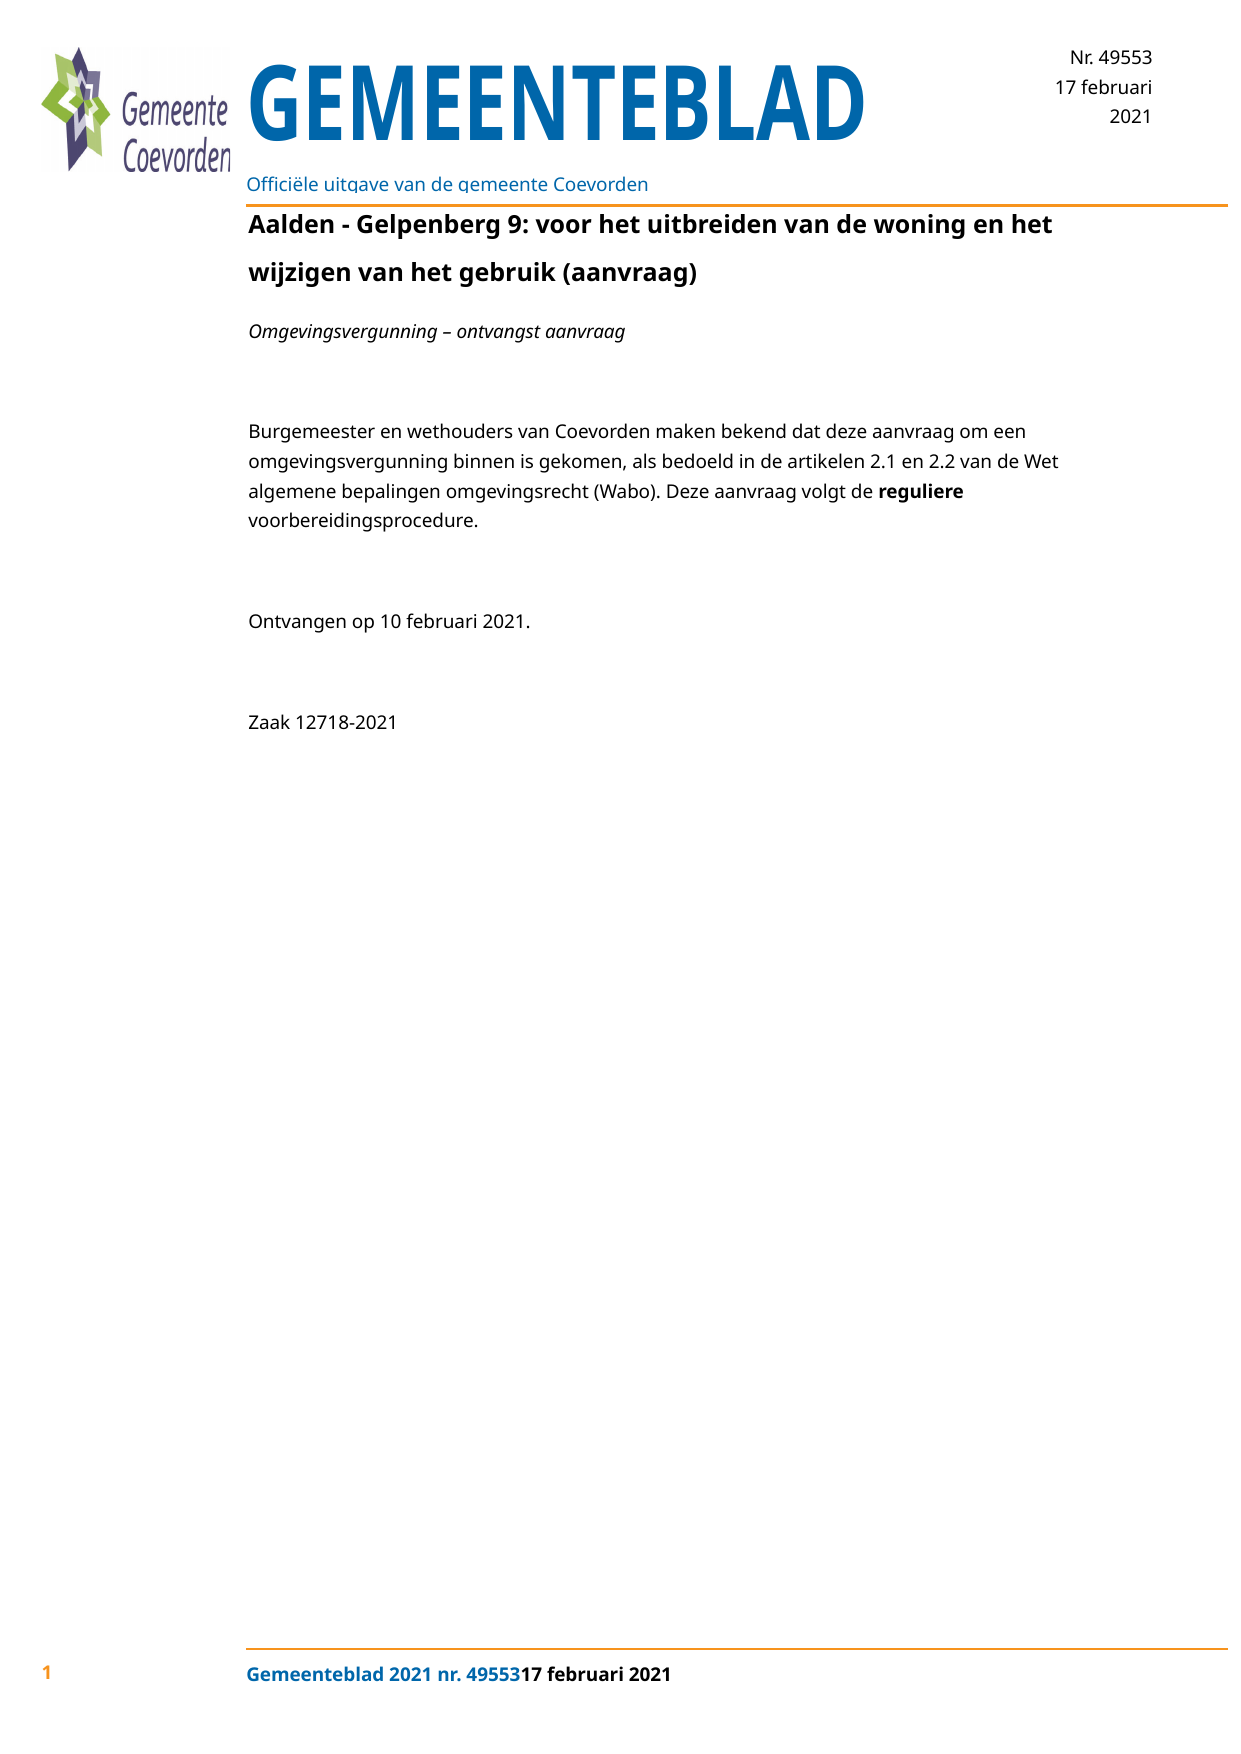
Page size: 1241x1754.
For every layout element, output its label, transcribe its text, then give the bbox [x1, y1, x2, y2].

text Zaak 12718-2021 [248, 709, 1152, 735]
text Burgemeester en wethouders van Coevorden maken bekend dat deze aanvraag om een omgevingsvergunning binnen is gekomen, als bedoeld in de artikelen 2.1 en 2.2 van de Wet algemene bepalingen omgevingsrecht (Wabo). Deze aanvraag volgt de reguliere voorbereidingsprocedure. [248, 419, 1152, 533]
text Ontvangen op 10 februari 2021. [248, 608, 1152, 634]
text Omgevingsvergunning – ontvangst aanvraag [248, 318, 1152, 344]
text Aalden - Gelpenberg 9: voor het uitbreiden van de woning en het wijzigen van het gebruik (aanvraag) [248, 207, 1152, 288]
picture [41, 47, 231, 172]
